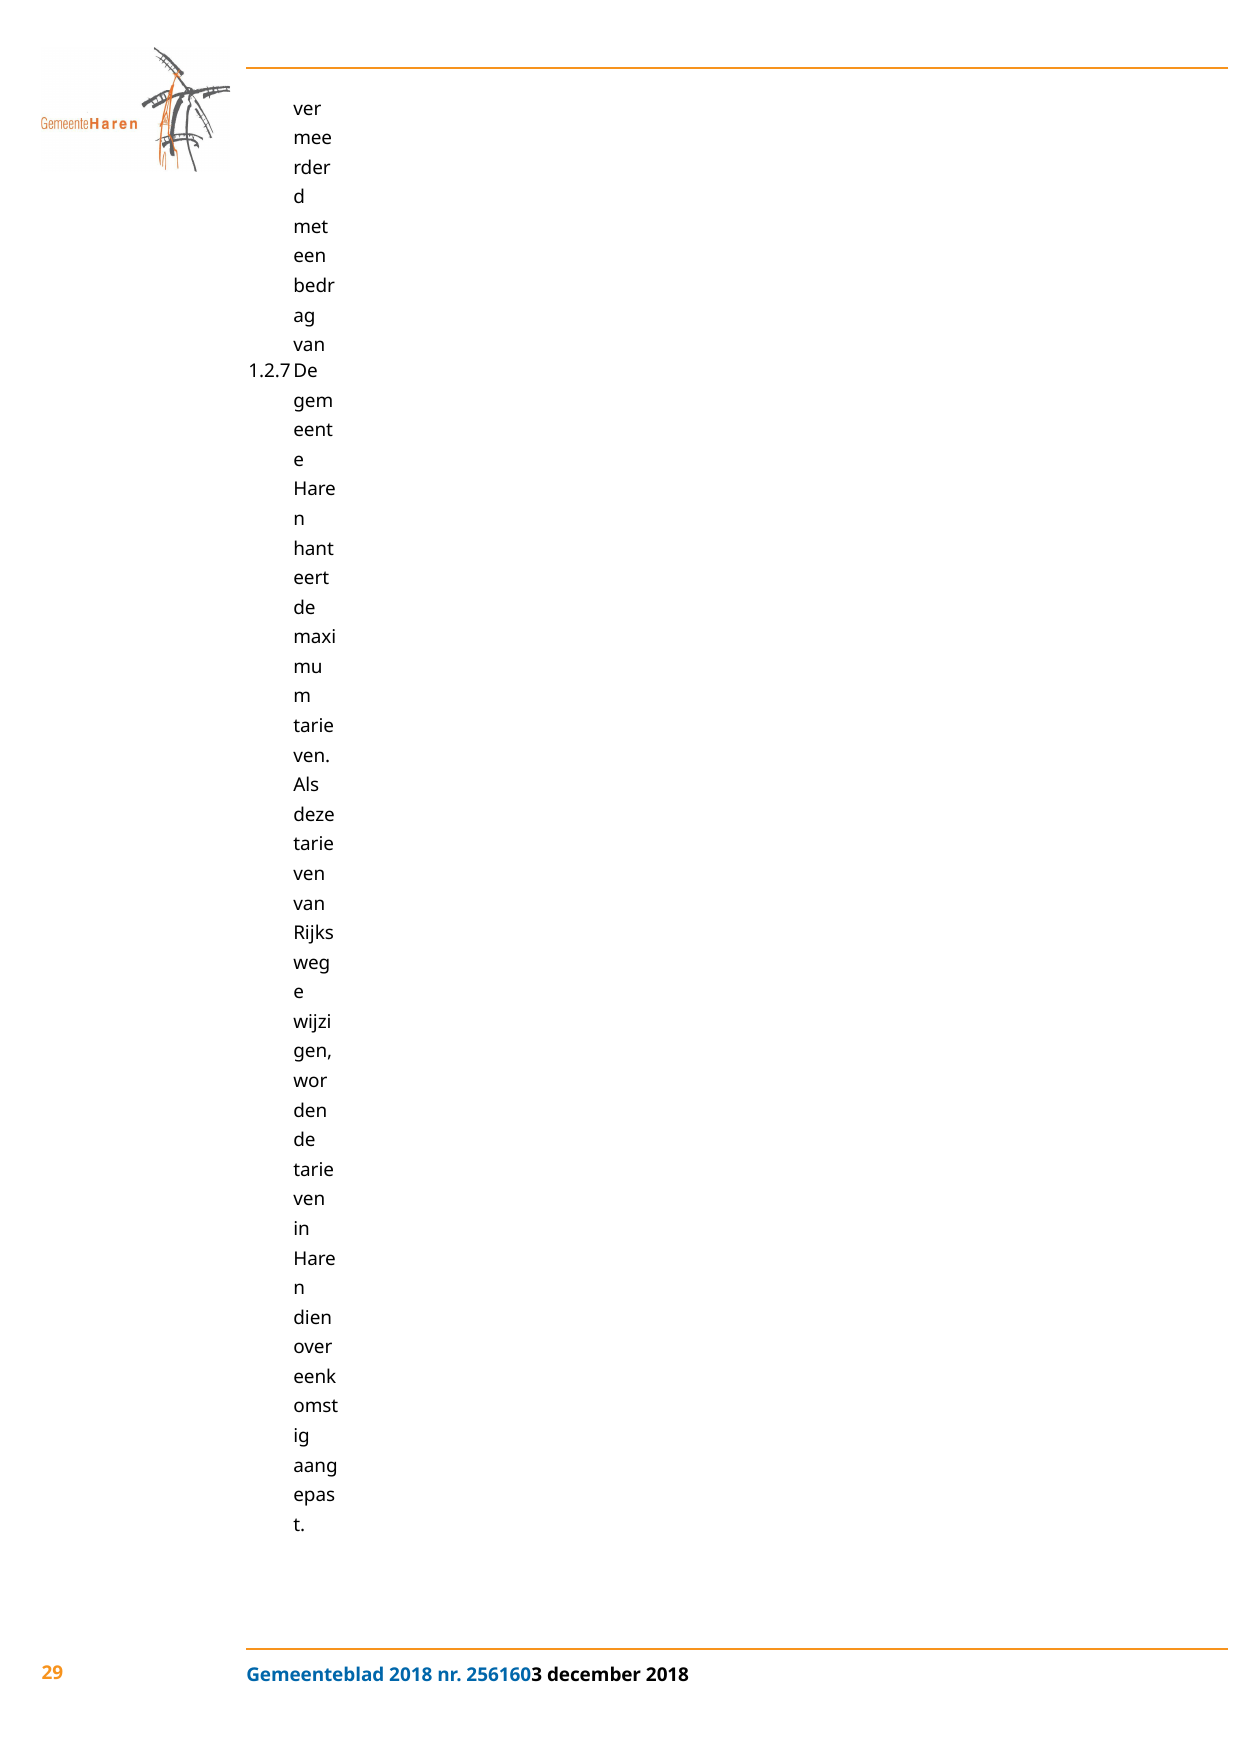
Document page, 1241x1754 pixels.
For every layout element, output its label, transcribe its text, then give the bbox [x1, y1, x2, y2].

table_cell [338, 357, 383, 1537]
table_cell 1.2.7 [248, 357, 293, 1537]
table_cell [384, 357, 429, 1537]
table_cell [338, 1537, 383, 1562]
table_cell [248, 1563, 293, 1588]
table_cell [338, 1563, 383, 1588]
table_cell [293, 1563, 338, 1588]
table_cell [384, 95, 429, 357]
table_cell [248, 95, 293, 357]
picture [41, 47, 231, 172]
table_cell [384, 1537, 429, 1562]
table_cell vermeerderd met een bedrag van [293, 95, 338, 357]
table_cell [248, 1537, 293, 1562]
table_cell [338, 95, 383, 357]
table_cell De gemeente Haren hanteert de maximum tarieven. Als deze tarieven van Rijkswege wijzigen, worden de tarieven in Haren dienovereenkomstig aangepast. [293, 357, 338, 1537]
table_cell [293, 1537, 338, 1562]
